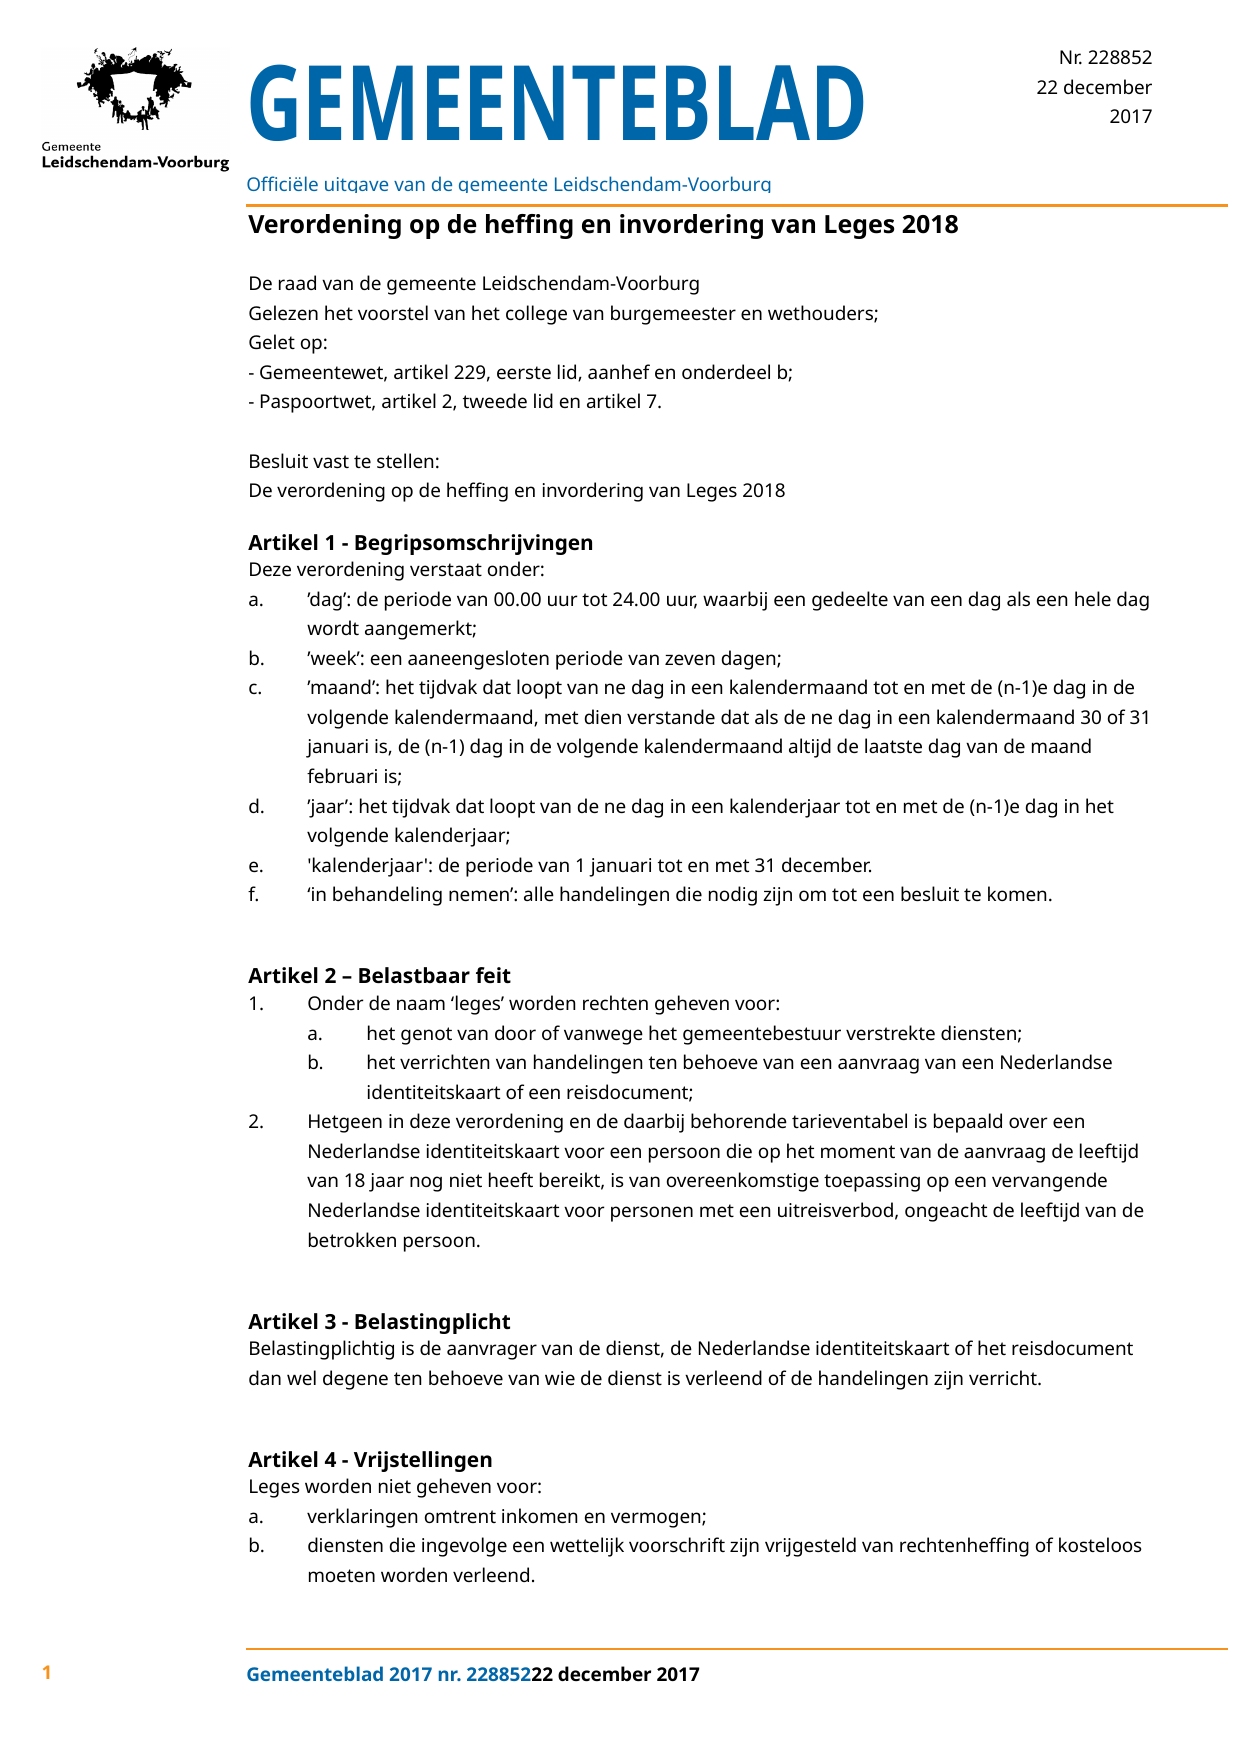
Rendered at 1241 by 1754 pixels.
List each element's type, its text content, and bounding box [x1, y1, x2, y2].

text Gelezen het voorstel van het college van burgemeester en wethouders; [248, 300, 1152, 326]
list ’jaar’: het tijdvak dat loopt van de ne dag in een kalenderjaar tot en met de (n-1)e dag in het volgende kalenderjaar; [248, 793, 1152, 848]
list het genot van door of vanwege het gemeentebestuur verstrekte diensten; [307, 1020, 1152, 1045]
list ’maand’: het tijdvak dat loopt van ne dag in een kalendermaand tot en met de (n-1)e dag in de volgende kalendermaand, met dien verstande dat als de ne dag in een kalendermaand 30 of 31 januari is, de (n-1) dag in de volgende kalendermaand altijd de laatste dag van de maand februari is; [248, 674, 1152, 789]
list ‘in behandeling nemen’: alle handelingen die nodig zijn om tot een besluit te komen. [248, 882, 1152, 907]
text Besluit vast te stellen: [248, 448, 1152, 473]
list verklaringen omtrent inkomen en vermogen; [248, 1503, 1152, 1528]
text Leges worden niet geheven voor: [248, 1473, 1152, 1499]
list 'kalenderjaar': de periode van 1 januari tot en met 31 december. [248, 852, 1152, 878]
list ’week’: een aaneengesloten periode van zeven dagen; [248, 645, 1152, 671]
text Artikel 1 - Begripsomschrijvingen [248, 528, 1152, 556]
text - Gemeentewet, artikel 229, eerste lid, aanhef en onderdeel b; [248, 359, 1152, 385]
text Deze verordening verstaat onder: [248, 556, 1152, 582]
list Onder de naam ‘leges’ worden rechten geheven voor: [248, 990, 1152, 1016]
text De verordening op de heffing en invordering van Leges 2018 [248, 477, 1152, 503]
text Belastingplichtig is de aanvrager van de dienst, de Nederlandse identiteitskaart of het reisdocument dan wel degene ten behoeve van wie de dienst is verleend of de handelingen zijn verricht. [248, 1335, 1152, 1391]
list diensten die ingevolge een wettelijk voorschrift zijn vrijgesteld van rechtenheffing of kosteloos moeten worden verleend. [248, 1532, 1152, 1588]
text Artikel 2 – Belastbaar feit [248, 962, 1152, 990]
text De raad van de gemeente Leidschendam-Voorburg [248, 270, 1152, 296]
text Gelet op: [248, 329, 1152, 355]
picture [41, 47, 231, 172]
text Verordening op de heffing en invordering van Leges 2018 [248, 207, 1152, 241]
list ’dag’: de periode van 00.00 uur tot 24.00 uur, waarbij een gedeelte van een dag als een hele dag wordt aangemerkt; [248, 586, 1152, 641]
text Artikel 3 - Belastingplicht [248, 1307, 1152, 1335]
text - Paspoortwet, artikel 2, tweede lid en artikel 7. [248, 389, 1152, 414]
text Artikel 4 - Vrijstellingen [248, 1445, 1152, 1473]
list Hetgeen in deze verordening en de daarbij behorende tarieventabel is bepaald over een Nederlandse identiteitskaart voor een persoon die op het moment van de aanvraag de leeftijd van 18 jaar nog niet heeft bereikt, is van overeenkomstige toepassing op een vervangende Nederlandse identiteitskaart voor personen met een uitreisverbod, ongeacht de leeftijd van de betrokken persoon. [248, 1108, 1152, 1252]
list het verrichten van handelingen ten behoeve van een aanvraag van een Nederlandse identiteitskaart of een reisdocument; [307, 1049, 1152, 1104]
